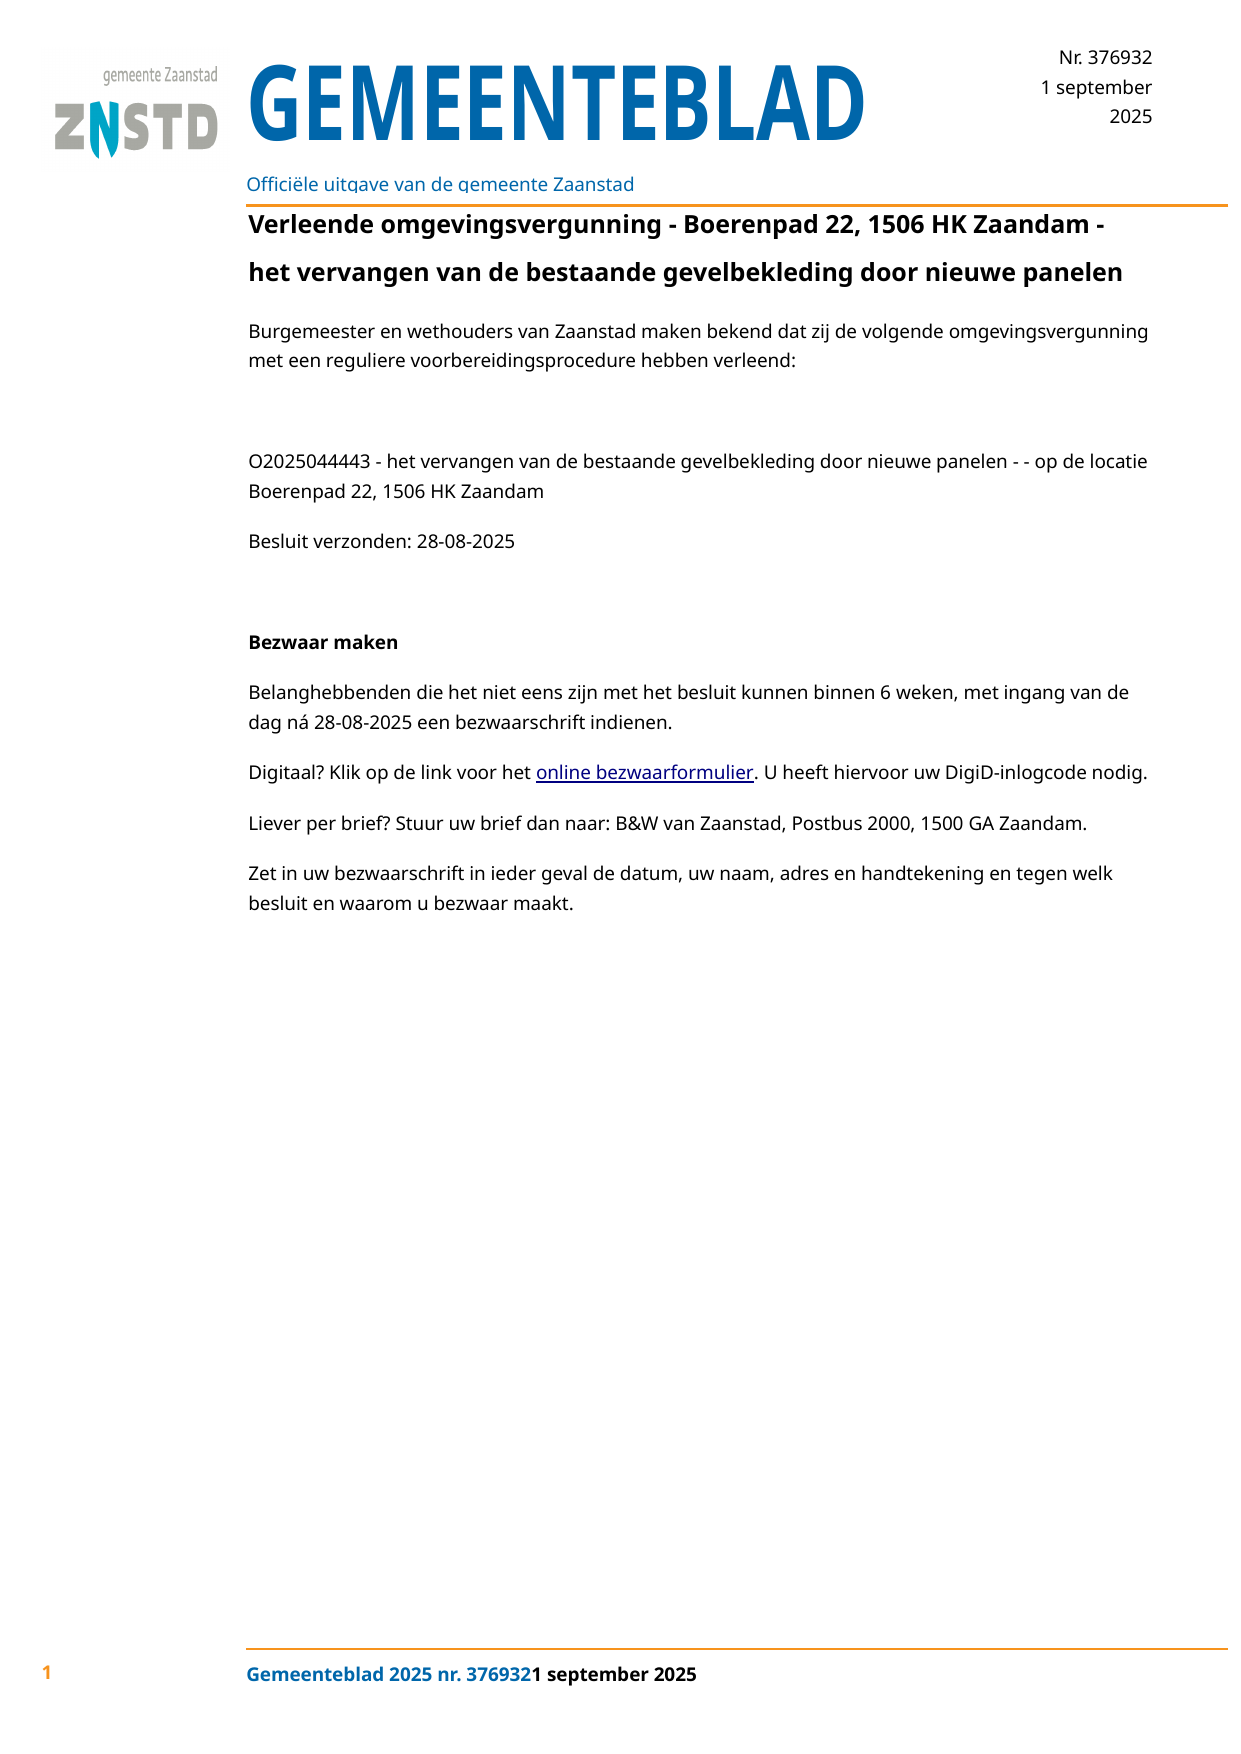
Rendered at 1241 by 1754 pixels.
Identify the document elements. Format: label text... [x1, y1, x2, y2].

text Verleende omgevingsvergunning - Boerenpad 22, 1506 HK Zaandam - het vervangen van de bestaande gevelbekleding door nieuwe panelen [248, 207, 1152, 288]
text Burgemeester en wethouders van Zaanstad maken bekend dat zij de volgende omgevingsvergunning met een reguliere voorbereidingsprocedure hebben verleend: [248, 318, 1152, 373]
text Belanghebbenden die het niet eens zijn met het besluit kunnen binnen 6 weken, met ingang van de dag ná 28-08-2025 een bezwaarschrift indienen. [248, 679, 1152, 735]
text Liever per brief? Stuur uw brief dan naar: B&W van Zaanstad, Postbus 2000, 1500 GA Zaandam. [248, 810, 1152, 836]
text Bezwaar maken [248, 629, 1152, 655]
text Zet in uw bezwaarschrift in ieder geval de datum, uw naam, adres en handtekening en tegen welk besluit en waarom u bezwaar maakt. [248, 860, 1152, 916]
text Digitaal? Klik op de link voor het online bezwaarformulier. U heeft hiervoor uw DigiD-inlogcode nodig. [248, 759, 1152, 785]
text O2025044443 - het vervangen van de bestaande gevelbekleding door nieuwe panelen - - op de locatie Boerenpad 22, 1506 HK Zaandam [248, 448, 1152, 504]
picture [41, 47, 231, 172]
text Besluit verzonden: 28-08-2025 [248, 528, 1152, 554]
